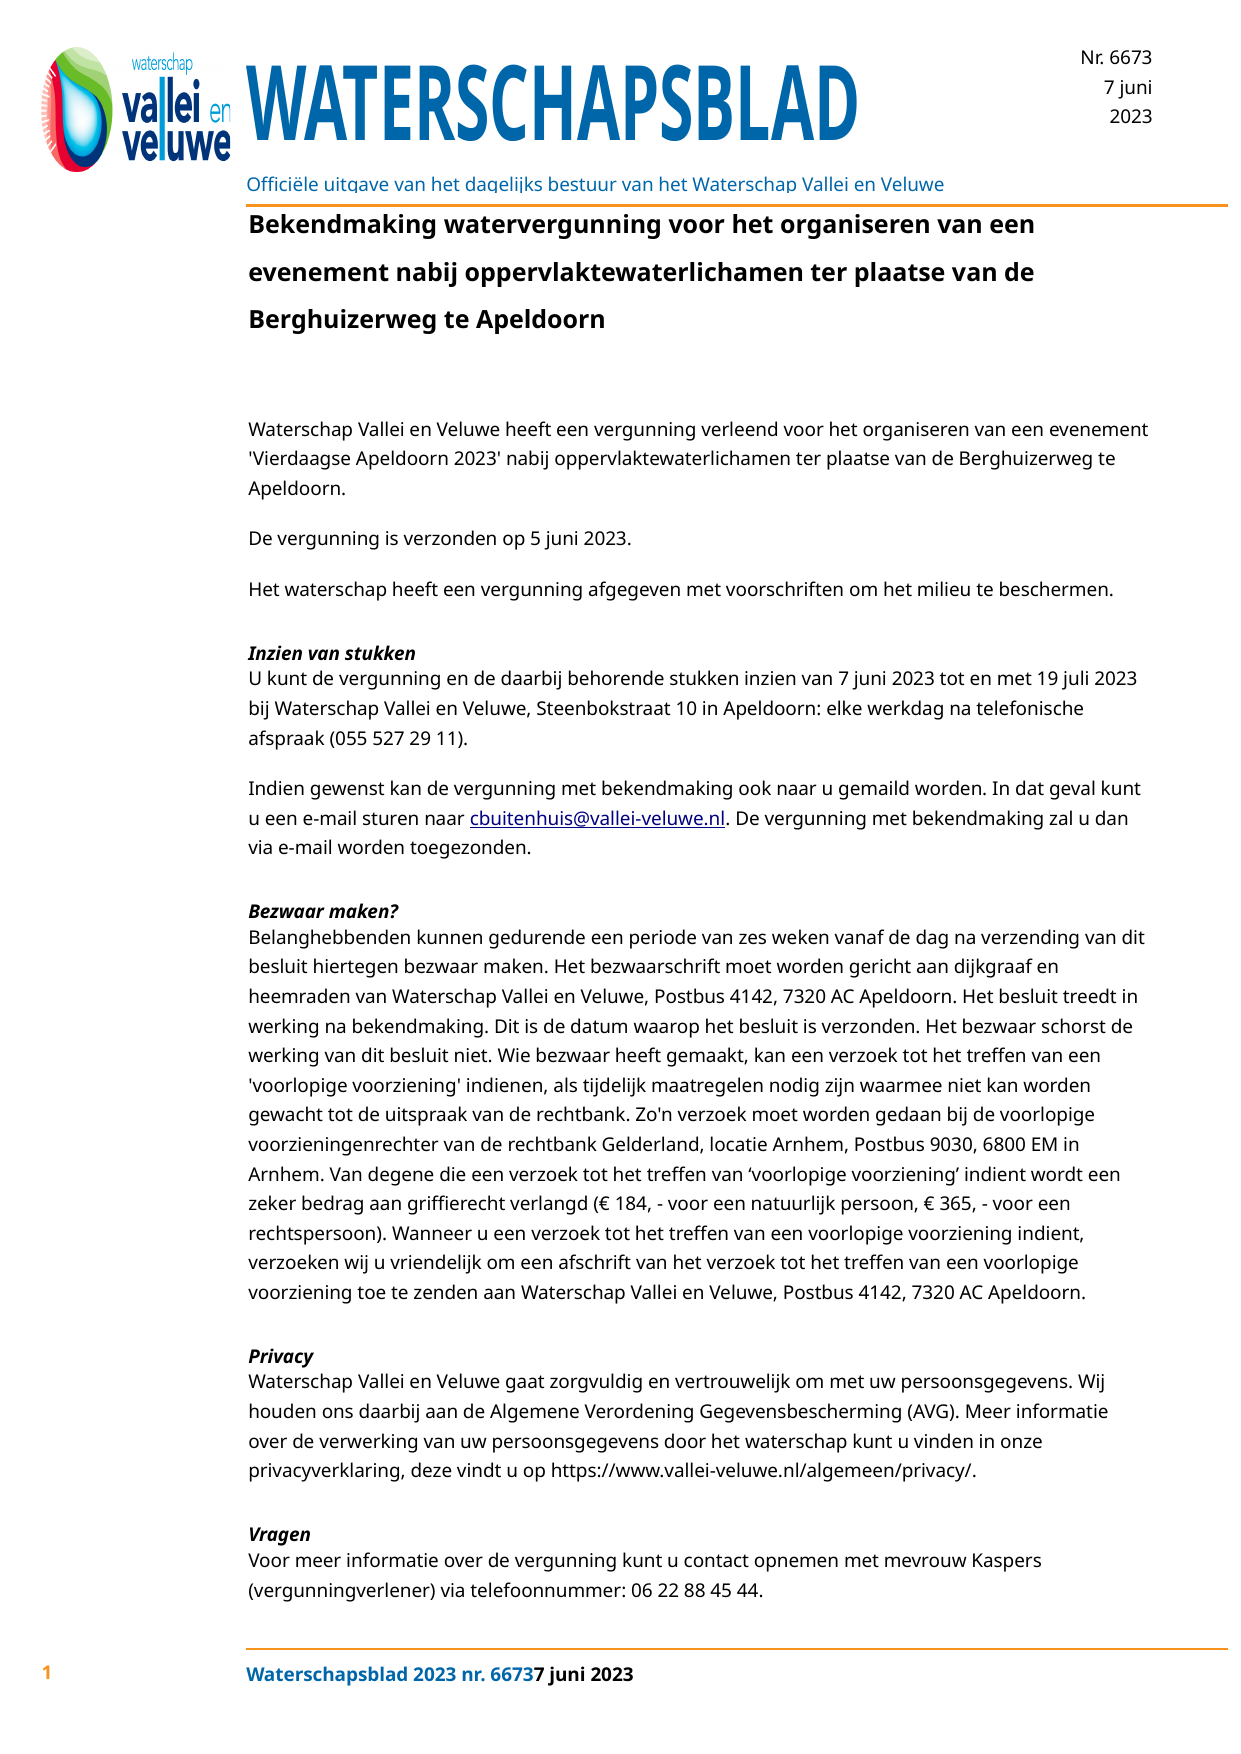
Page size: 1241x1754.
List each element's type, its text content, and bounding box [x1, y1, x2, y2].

text Belanghebbenden kunnen gedurende een periode van zes weken vanaf de dag na verzending van dit besluit hiertegen bezwaar maken. Het bezwaarschrift moet worden gericht aan dijkgraaf en heemraden van Waterschap Vallei en Veluwe, Postbus 4142, 7320 AC Apeldoorn. Het besluit treedt in werking na bekendmaking. Dit is de datum waarop het besluit is verzonden. Het bezwaar schorst de werking van dit besluit niet. Wie bezwaar heeft gemaakt, kan een verzoek tot het treffen van een 'voorlopige voorziening' indienen, als tijdelijk maatregelen nodig zijn waarmee niet kan worden gewacht tot de uitspraak van de rechtbank. Zo'n verzoek moet worden gedaan bij de voorlopige voorzieningenrechter van de rechtbank Gelderland, locatie Arnhem, Postbus 9030, 6800 EM in Arnhem. Van degene die een verzoek tot het treffen van ‘voorlopige voorziening’ indient wordt een zeker bedrag aan griffierecht verlangd (€ 184, - voor een natuurlijk persoon, € 365, - voor een rechtspersoon). Wanneer u een verzoek tot het treffen van een voorlopige voorziening indient, verzoeken wij u vriendelijk om een afschrift van het verzoek tot het treffen van een voorlopige voorziening toe te zenden aan Waterschap Vallei en Veluwe, Postbus 4142, 7320 AC Apeldoorn. [248, 924, 1152, 1305]
text Privacy [248, 1343, 1152, 1369]
text Waterschap Vallei en Veluwe gaat zorgvuldig en vertrouwelijk om met uw persoonsgegevens. Wij houden ons daarbij aan de Algemene Verordening Gegevensbescherming (AVG). Meer informatie over de verwerking van uw persoonsgegevens door het waterschap kunt u vinden in onze privacyverklaring, deze vindt u op https://www.vallei-veluwe.nl/algemeen/privacy/. [248, 1369, 1152, 1483]
text Het waterschap heeft een vergunning afgegeven met voorschriften om het milieu te beschermen. [248, 576, 1152, 602]
text Waterschap Vallei en Veluwe heeft een vergunning verleend voor het organiseren van een evenement 'Vierdaagse Apeldoorn 2023' nabij oppervlaktewaterlichamen ter plaatse van de Berghuizerweg te Apeldoorn. [248, 416, 1152, 501]
text Voor meer informatie over de vergunning kunt u contact opnemen met mevrouw Kaspers (vergunningverlener) via telefoonnummer: 06 22 88 45 44. [248, 1547, 1152, 1602]
text Bezwaar maken? [248, 898, 1152, 924]
text Bekendmaking watervergunning voor het organiseren van een evenement nabij oppervlaktewaterlichamen ter plaatse van de Berghuizerweg te Apeldoorn [248, 207, 1152, 336]
text Indien gewenst kan de vergunning met bekendmaking ook naar u gemaild worden. In dat geval kunt u een e-mail sturen naar cbuitenhuis@vallei-veluwe.nl. De vergunning met bekendmaking zal u dan via e-mail worden toegezonden. [248, 775, 1152, 860]
text U kunt de vergunning en de daarbij behorende stukken inzien van 7 juni 2023 tot en met 19 juli 2023 bij Waterschap Vallei en Veluwe, Steenbokstraat 10 in Apeldoorn: elke werkdag na telefonische afspraak (055 527 29 11). [248, 666, 1152, 751]
text Vragen [248, 1521, 1152, 1547]
picture [41, 47, 231, 172]
text De vergunning is verzonden op 5 juni 2023. [248, 526, 1152, 551]
text Inzien van stukken [248, 640, 1152, 666]
